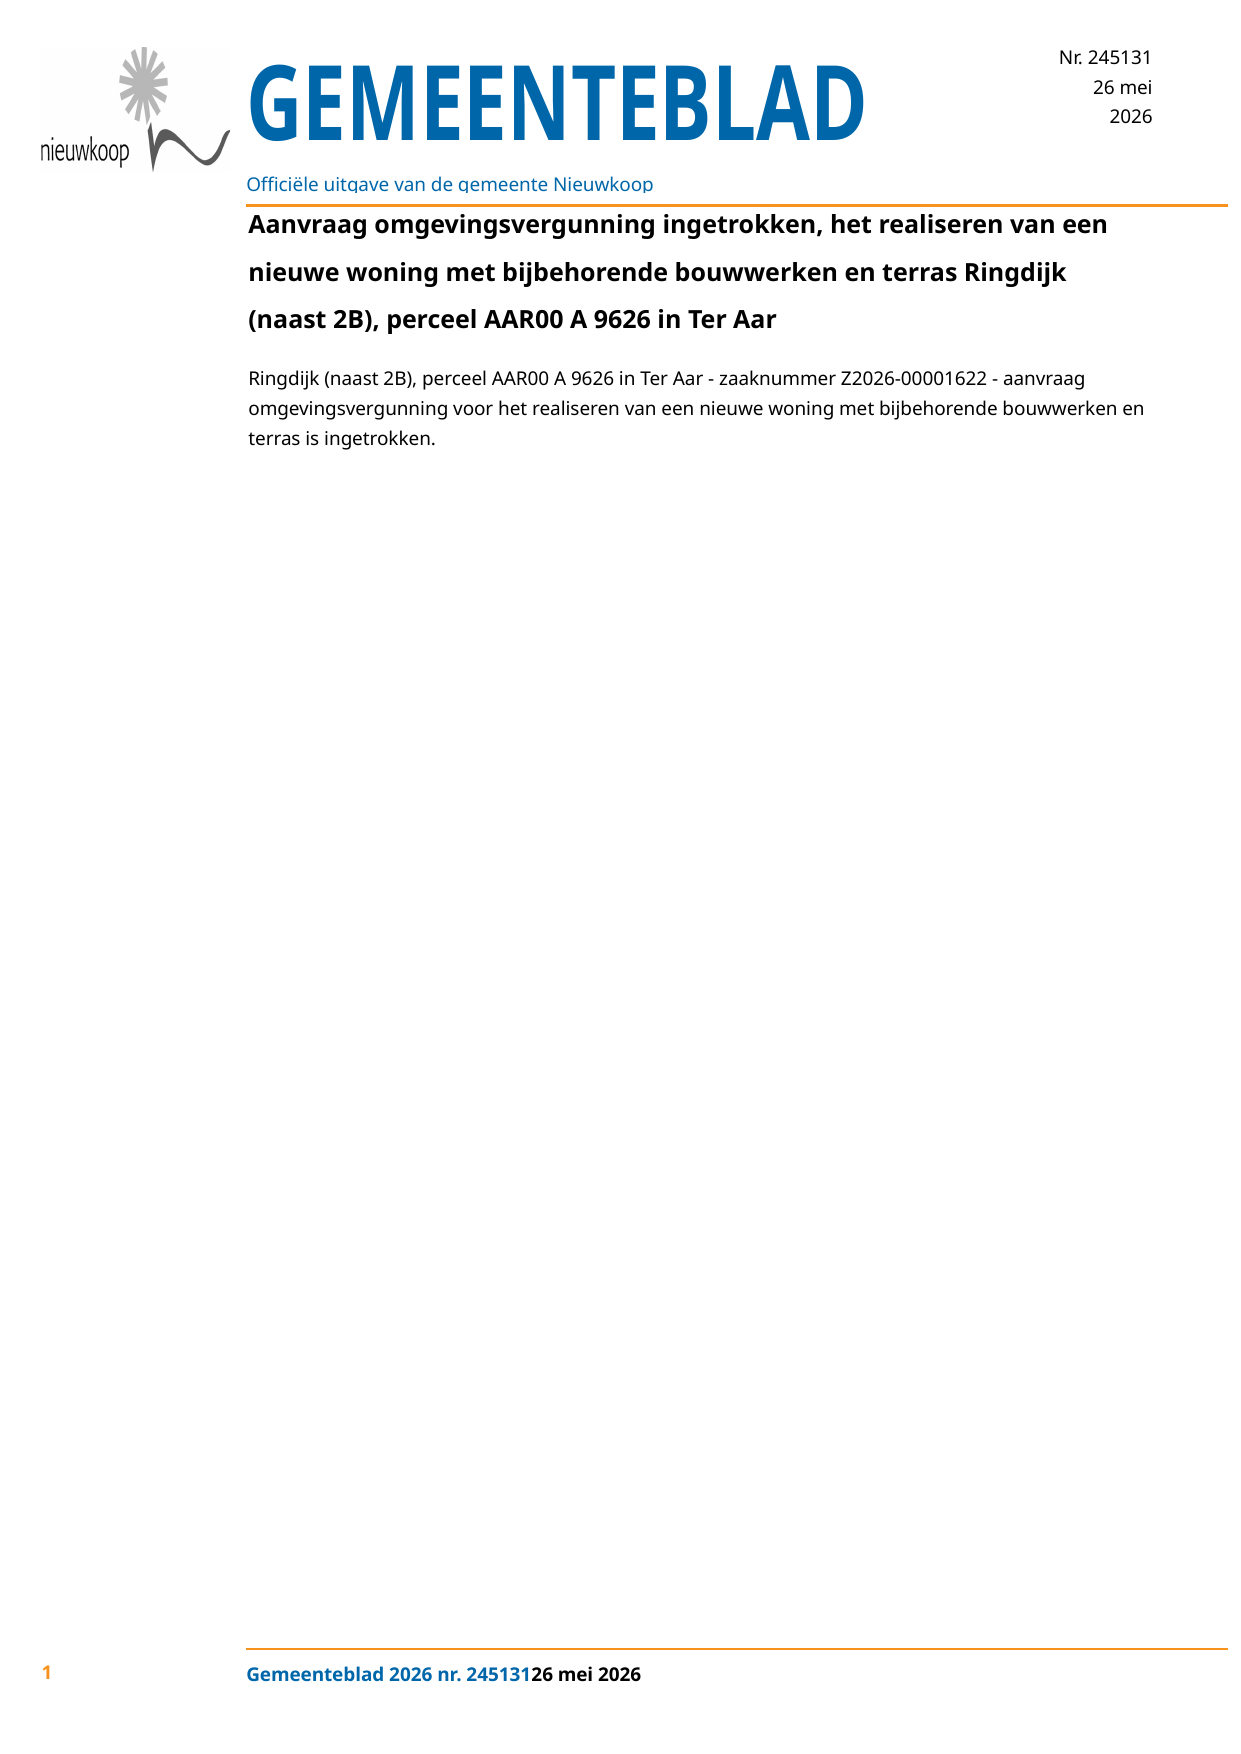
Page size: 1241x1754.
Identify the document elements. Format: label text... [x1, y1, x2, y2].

text Aanvraag omgevingsvergunning ingetrokken, het realiseren van een nieuwe woning met bijbehorende bouwwerken en terras Ringdijk (naast 2B), perceel AAR00 A 9626 in Ter Aar [248, 207, 1152, 336]
text Ringdijk (naast 2B), perceel AAR00 A 9626 in Ter Aar - zaaknummer Z2026-00001622 - aanvraag omgevingsvergunning voor het realiseren van een nieuwe woning met bijbehorende bouwwerken en terras is ingetrokken. [248, 366, 1152, 450]
picture [41, 47, 231, 172]
